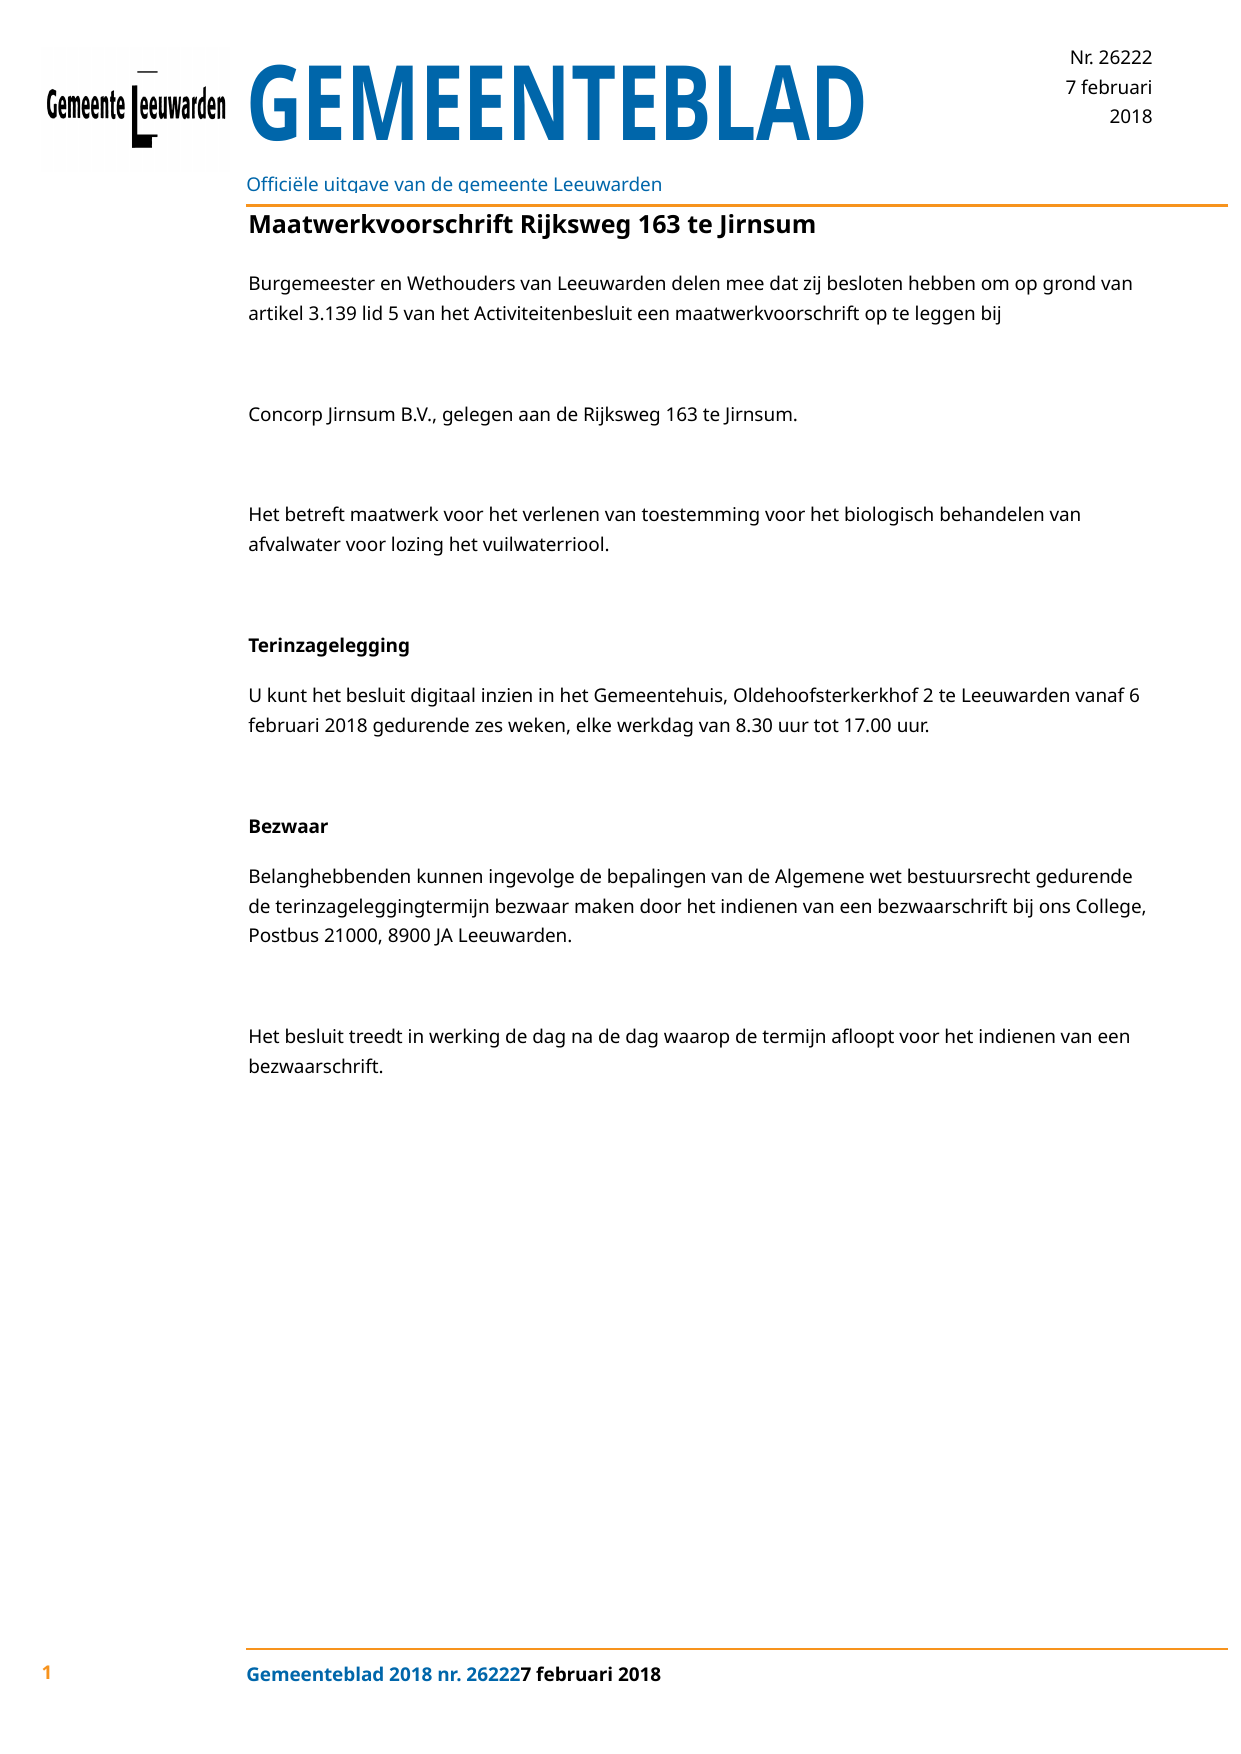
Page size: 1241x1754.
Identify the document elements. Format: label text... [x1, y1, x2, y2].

text Maatwerkvoorschrift Rijksweg 163 te Jirnsum [248, 207, 1152, 241]
picture [41, 47, 231, 172]
text Het besluit treedt in werking de dag na de dag waarop de termijn afloopt voor het indienen van een bezwaarschrift. [248, 1023, 1152, 1078]
text Burgemeester en Wethouders van Leeuwarden delen mee dat zij besloten hebben om op grond van artikel 3.139 lid 5 van het Activiteitenbesluit een maatwerkvoorschrift op te leggen bij [248, 270, 1152, 326]
text Terinzagelegging [248, 632, 1152, 658]
text Concorp Jirnsum B.V., gelegen aan de Rijksweg 163 te Jirnsum. [248, 401, 1152, 426]
text Bezwaar [248, 813, 1152, 838]
text Belanghebbenden kunnen ingevolge de bepalingen van de Algemene wet bestuursrecht gedurende de terinzageleggingtermijn bezwaar maken door het indienen van een bezwaarschrift bij ons College, Postbus 21000, 8900 JA Leeuwarden. [248, 863, 1152, 948]
text U kunt het besluit digitaal inzien in het Gemeentehuis, Oldehoofsterkerkhof 2 te Leeuwarden vanaf 6 februari 2018 gedurende zes weken, elke werkdag van 8.30 uur tot 17.00 uur. [248, 682, 1152, 738]
text Het betreft maatwerk voor het verlenen van toestemming voor het biologisch behandelen van afvalwater voor lozing het vuilwaterriool. [248, 502, 1152, 557]
